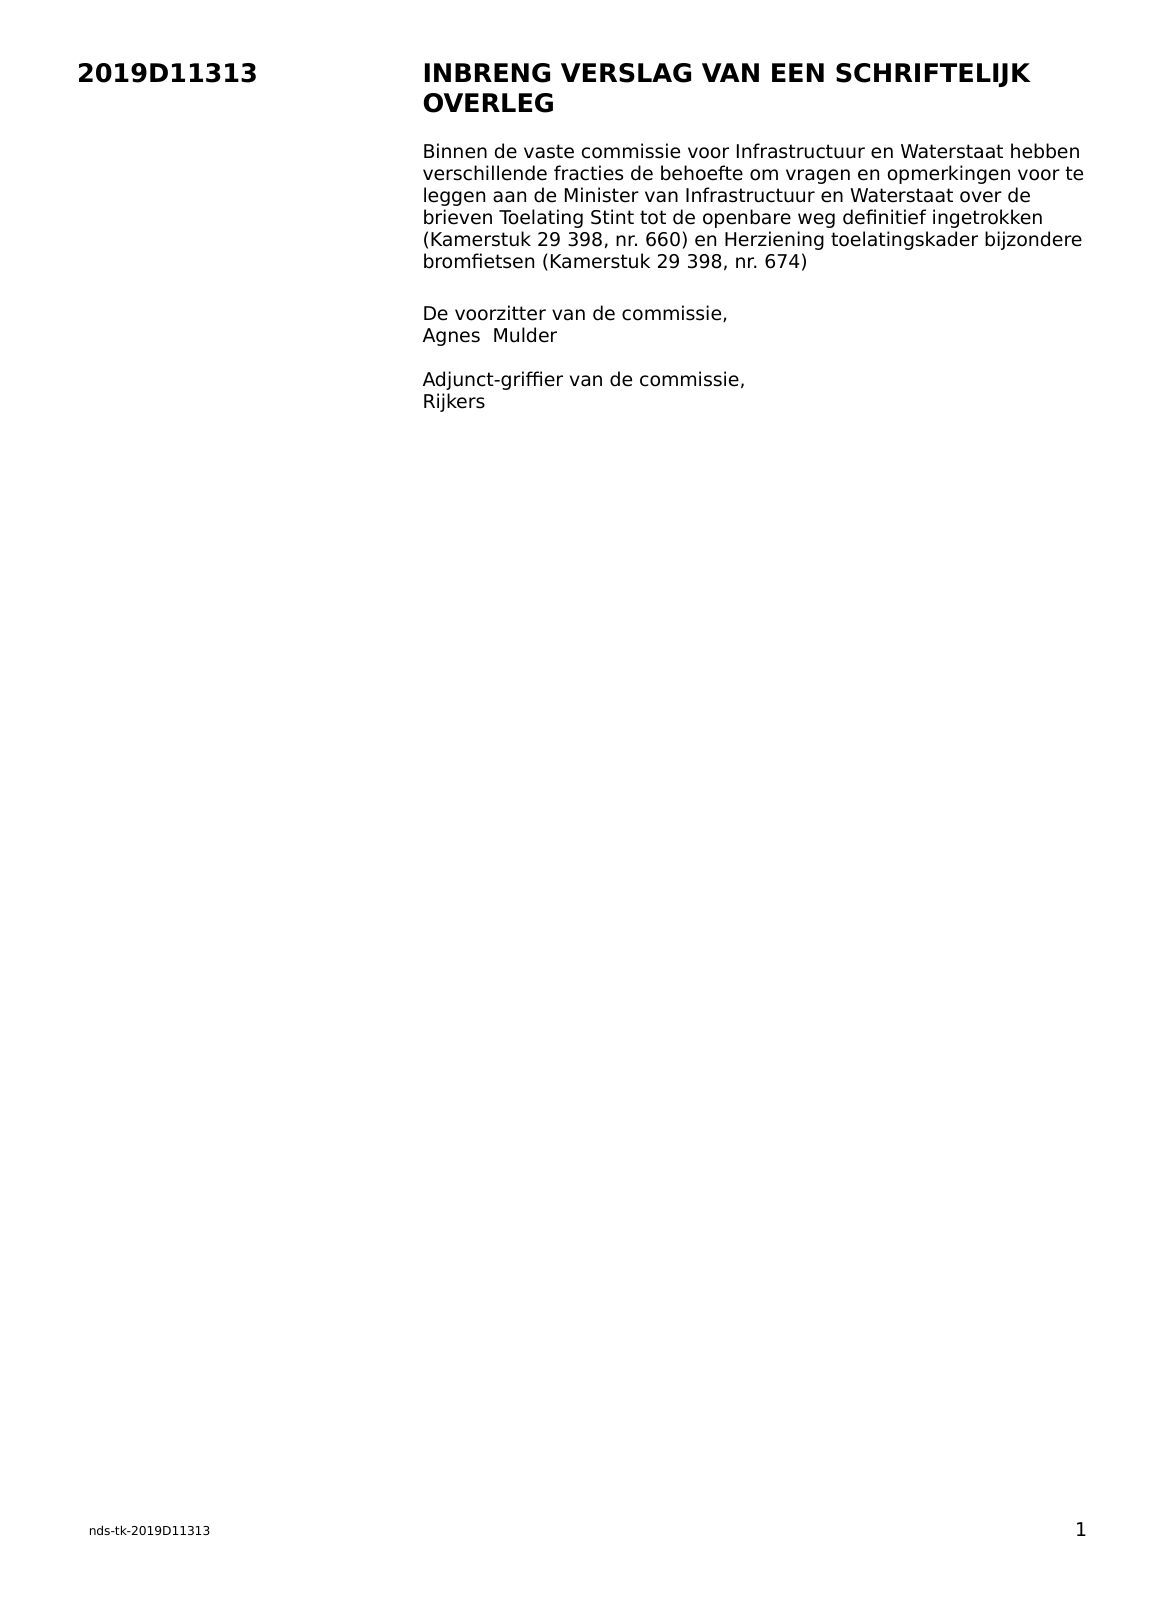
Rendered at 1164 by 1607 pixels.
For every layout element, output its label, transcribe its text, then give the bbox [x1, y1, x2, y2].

text Adjunct-griffier van de commissie, Rijkers [422, 369, 1087, 413]
text De voorzitter van de commissie, Agnes Mulder [422, 302, 1087, 346]
text 2019D11313 INBRENG VERSLAG VAN EEN SCHRIFTELIJK OVERLEG [77, 59, 1087, 118]
text Binnen de vaste commissie voor Infrastructuur en Waterstaat hebben verschillende fracties de behoefte om vragen en opmerkingen voor te leggen aan de Minister van Infrastructuur en Waterstaat over de brieven Toelating Stint tot de openbare weg definitief ingetrokken (Kamerstuk 29 398, nr. 660) en Herziening toelatingskader bijzondere bromfietsen (Kamerstuk 29 398, nr. 674) [422, 141, 1087, 272]
text nds-tk-2019D11313 [88, 1524, 323, 1538]
